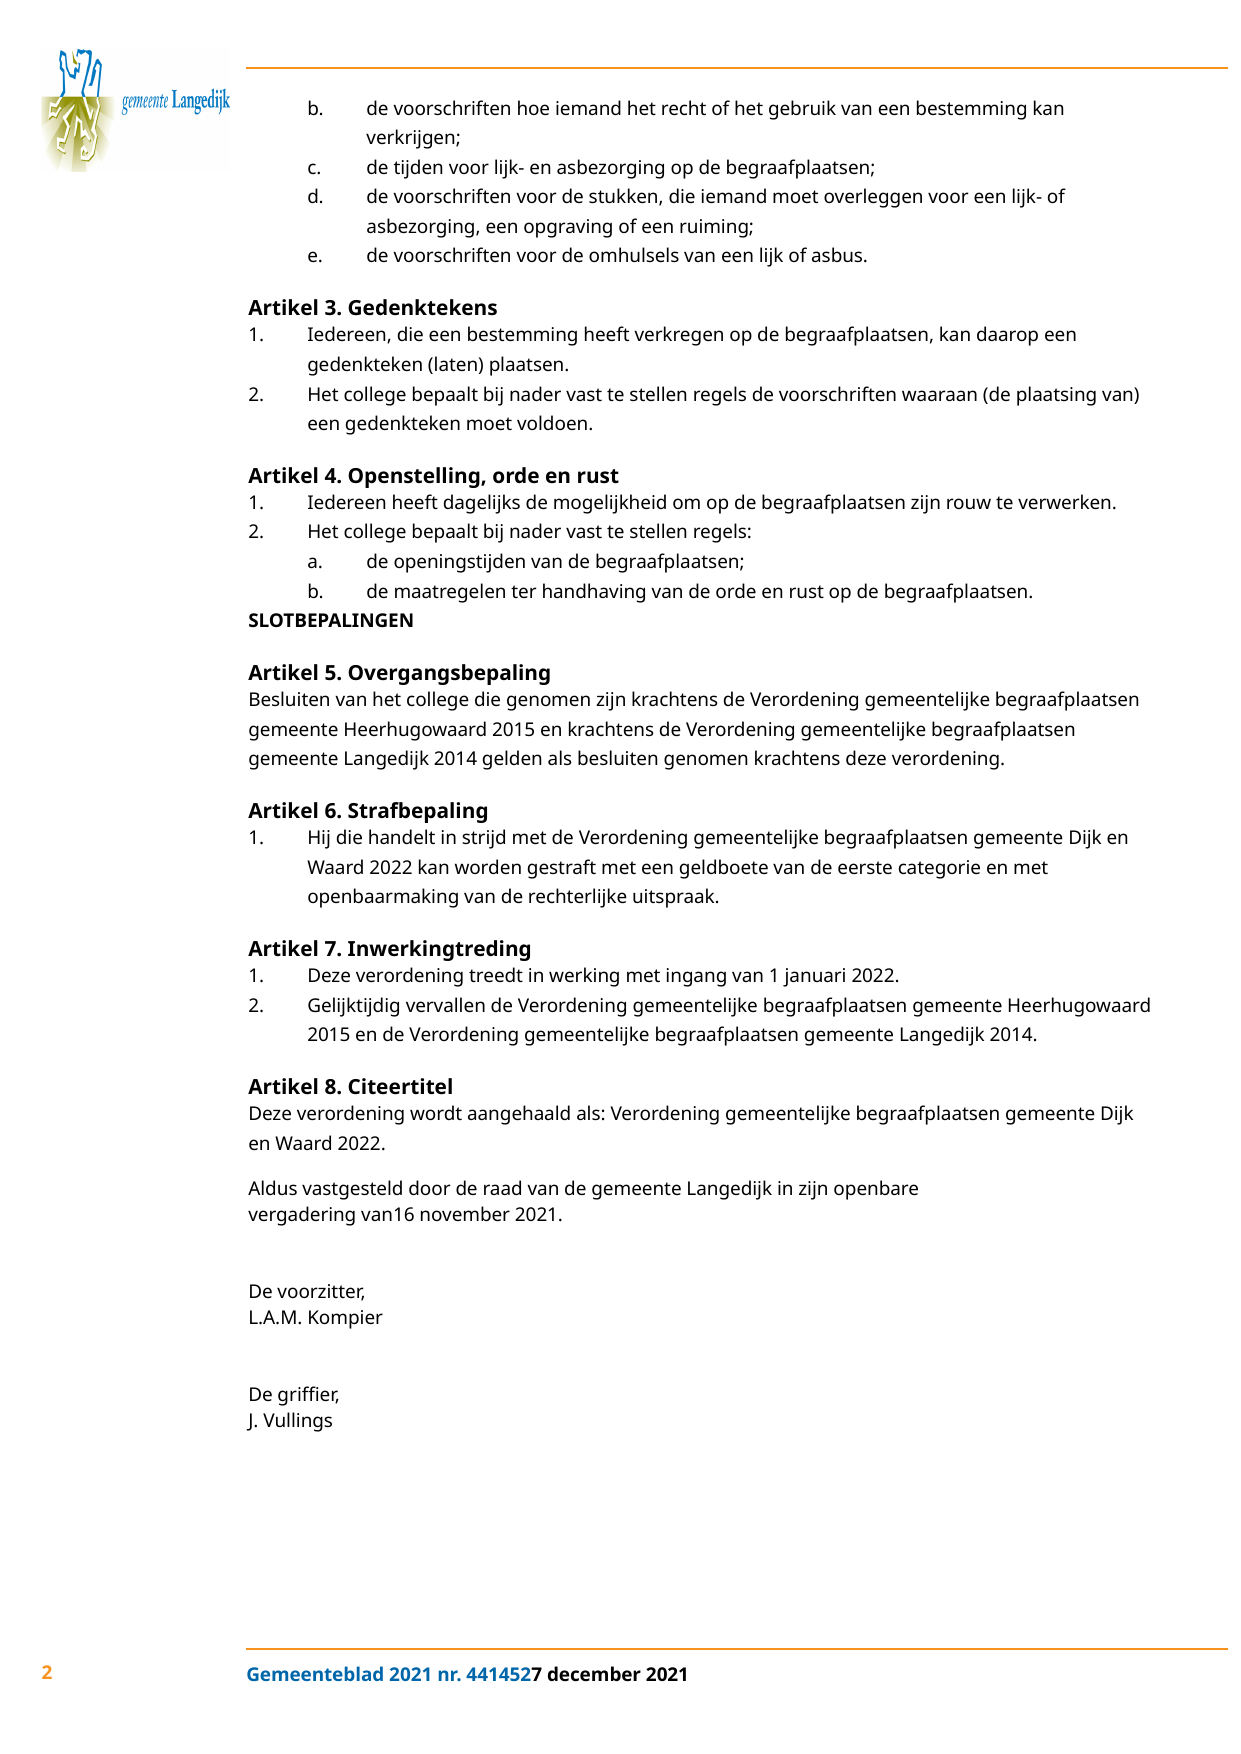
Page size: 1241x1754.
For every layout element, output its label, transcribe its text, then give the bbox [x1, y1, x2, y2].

list de maatregelen ter handhaving van de orde en rust op de begraafplaatsen. [307, 578, 1152, 604]
text De voorzitter, [248, 1278, 1152, 1304]
list de tijden voor lijk- en asbezorging op de begraafplaatsen; [307, 154, 1152, 180]
list de openingstijden van de begraafplaatsen; [307, 548, 1152, 574]
list Hij die handelt in strijd met de Verordening gemeentelijke begraafplaatsen gemeente Dijk en Waard 2022 kan worden gestraft met een geldboete van de eerste categorie en met openbaarmaking van de rechterlijke uitspraak. [248, 824, 1152, 909]
text De griffier, [248, 1381, 1152, 1407]
text Aldus vastgesteld door de raad van de gemeente Langedijk in zijn openbare [248, 1176, 1152, 1201]
text L.A.M. Kompier [248, 1304, 1152, 1330]
text Deze verordening wordt aangehaald als: Verordening gemeentelijke begraafplaatsen gemeente Dijk en Waard 2022. [248, 1100, 1152, 1156]
text Artikel 6. Strafbepaling [248, 796, 1152, 824]
picture [41, 47, 231, 172]
text Artikel 8. Citeertitel [248, 1072, 1152, 1100]
text SLOTBEPALINGEN [248, 607, 1152, 633]
list Het college bepaalt bij nader vast te stellen regels: [248, 519, 1152, 544]
list Iedereen heeft dagelijks de mogelijkheid om op de begraafplaatsen zijn rouw te verwerken. [248, 489, 1152, 515]
text Besluiten van het college die genomen zijn krachtens de Verordening gemeentelijke begraafplaatsen gemeente Heerhugowaard 2015 en krachtens de Verordening gemeentelijke begraafplaatsen gemeente Langedijk 2014 gelden als besluiten genomen krachtens deze verordening. [248, 686, 1152, 771]
list Gelijktijdig vervallen de Verordening gemeentelijke begraafplaatsen gemeente Heerhugowaard 2015 en de Verordening gemeentelijke begraafplaatsen gemeente Langedijk 2014. [248, 992, 1152, 1047]
list de voorschriften voor de omhulsels van een lijk of asbus. [307, 243, 1152, 268]
list Deze verordening treedt in werking met ingang van 1 januari 2022. [248, 962, 1152, 988]
text Artikel 4. Openstelling, orde en rust [248, 461, 1152, 489]
text Artikel 5. Overgangsbepaling [248, 658, 1152, 686]
list de voorschriften hoe iemand het recht of het gebruik van een bestemming kan verkrijgen; [307, 95, 1152, 150]
list Iedereen, die een bestemming heeft verkregen op de begraafplaatsen, kan daarop een gedenkteken (laten) plaatsen. [248, 322, 1152, 377]
text Artikel 3. Gedenktekens [248, 293, 1152, 322]
text vergadering van16 november 2021. [248, 1201, 1152, 1227]
text Artikel 7. Inwerkingtreding [248, 934, 1152, 962]
text J. Vullings [248, 1407, 1152, 1433]
list Het college bepaalt bij nader vast te stellen regels de voorschriften waaraan (de plaatsing van) een gedenkteken moet voldoen. [248, 381, 1152, 436]
list de voorschriften voor de stukken, die iemand moet overleggen voor een lijk- of asbezorging, een opgraving of een ruiming; [307, 183, 1152, 239]
